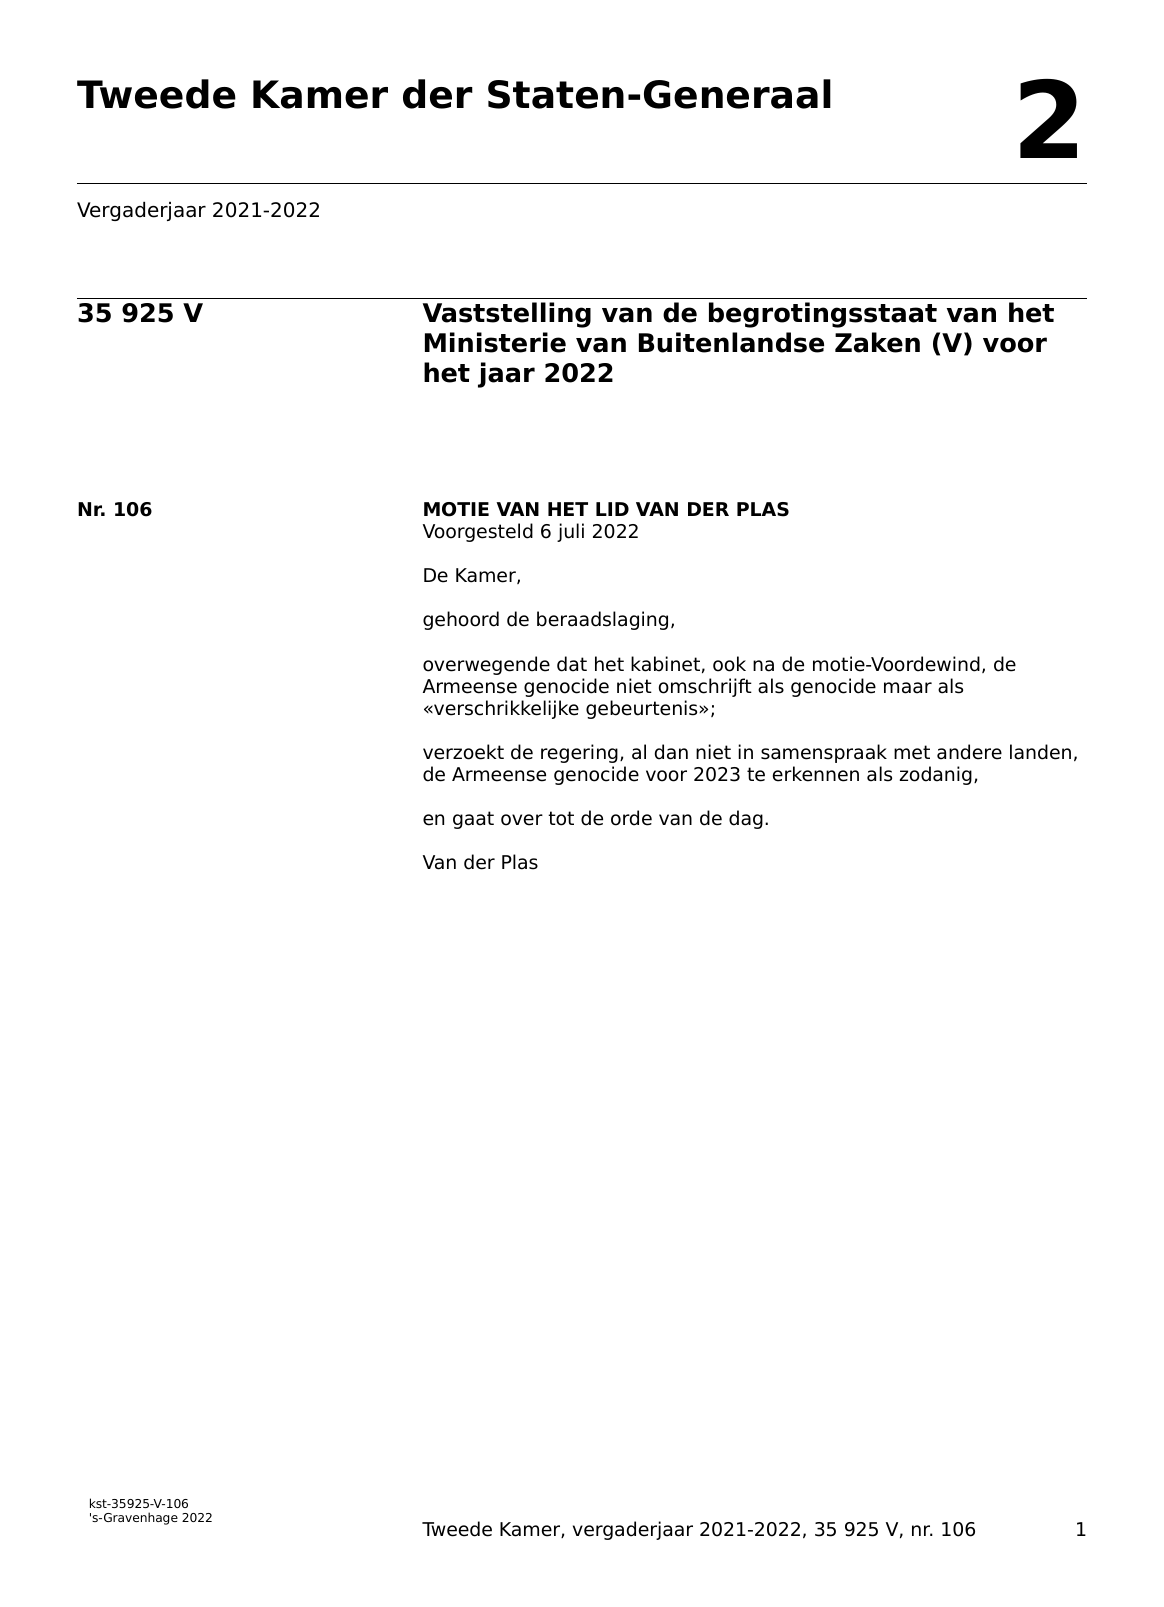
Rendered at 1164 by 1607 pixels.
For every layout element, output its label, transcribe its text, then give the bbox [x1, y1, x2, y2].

subtitle Nr. 106 MOTIE VAN HET LID VAN DER PLAS [77, 499, 1087, 521]
table_header Tweede Kamer der Staten-Generaal [77, 59, 886, 183]
text gehoord de beraadslaging, [422, 609, 1087, 631]
subtitle 35 925 V Vaststelling van de begrotingsstaat van het Ministerie van Buitenlandse Zaken (V) voor het jaar 2022 [77, 299, 1087, 388]
text verzoekt de regering, al dan niet in samenspraak met andere landen, de Armeense genocide voor 2023 te erkennen als zodanig, [422, 742, 1087, 786]
text 's-Gravenhage 2022 [88, 1511, 323, 1525]
text Van der Plas [422, 852, 1087, 874]
text overwegende dat het kabinet, ook na de motie-Voordewind, de Armeense genocide niet omschrijft als genocide maar als «verschrikkelijke gebeurtenis»; [422, 653, 1087, 719]
text en gaat over tot de orde van de dag. [422, 808, 1087, 830]
text kst-35925-V-106 [88, 1497, 323, 1511]
table_cell Vergaderjaar 2021-2022 [77, 184, 1087, 298]
text De Kamer, [422, 565, 1087, 587]
table_header 2 [886, 59, 1087, 183]
text Voorgesteld 6 juli 2022 [422, 521, 1087, 543]
